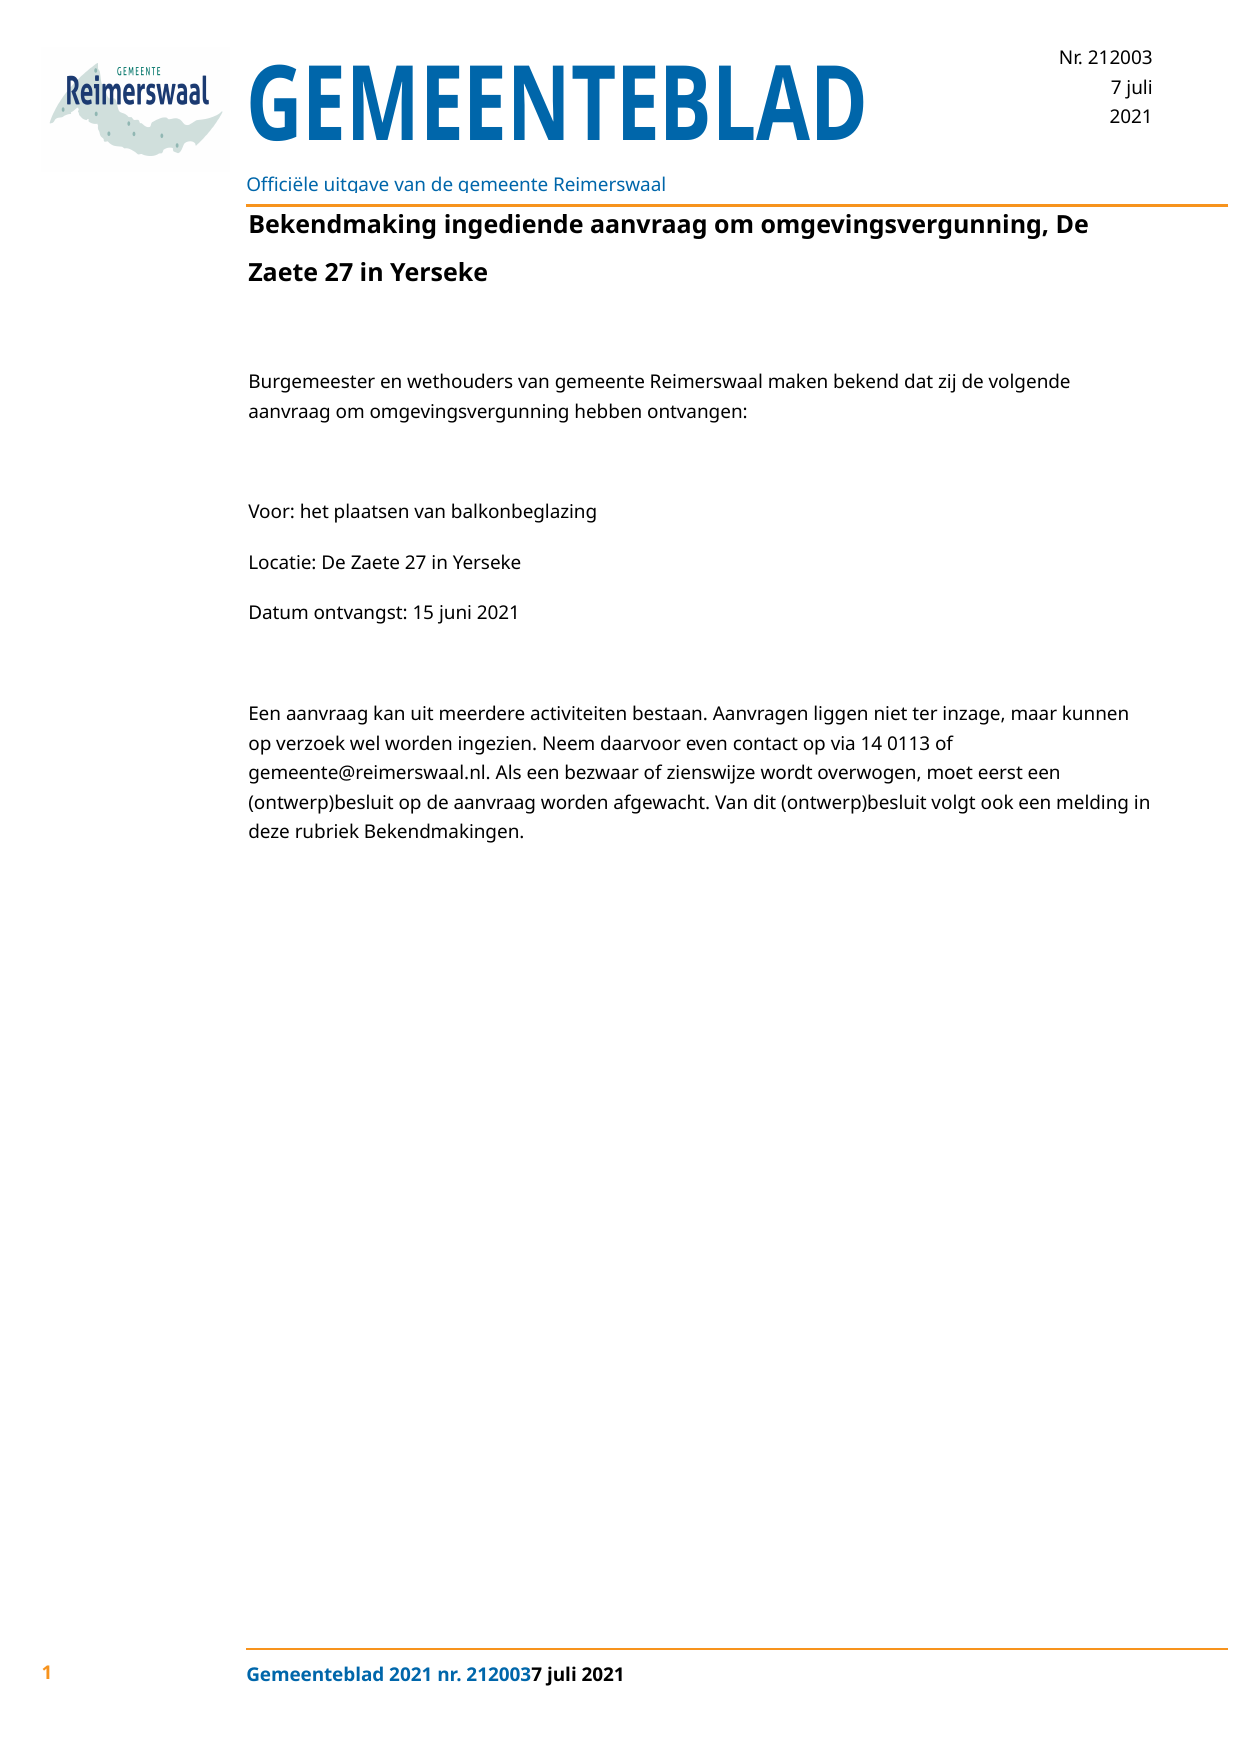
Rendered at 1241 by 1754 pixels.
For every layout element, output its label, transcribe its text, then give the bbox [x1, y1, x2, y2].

text Een aanvraag kan uit meerdere activiteiten bestaan. Aanvragen liggen niet ter inzage, maar kunnen op verzoek wel worden ingezien. Neem daarvoor even contact op via 14 0113 of gemeente@reimerswaal.nl. Als een bezwaar of zienswijze wordt overwogen, moet eerst een (ontwerp)besluit op de aanvraag worden afgewacht. Van dit (ontwerp)besluit volgt ook een melding in deze rubriek Bekendmakingen. [248, 700, 1152, 844]
text Locatie: De Zaete 27 in Yerseke [248, 549, 1152, 575]
text Burgemeester en wethouders van gemeente Reimerswaal maken bekend dat zij de volgende aanvraag om omgevingsvergunning hebben ontvangen: [248, 368, 1152, 424]
picture [41, 47, 231, 172]
text Datum ontvangst: 15 juni 2021 [248, 599, 1152, 625]
text Bekendmaking ingediende aanvraag om omgevingsvergunning, De Zaete 27 in Yerseke [248, 207, 1152, 288]
text Voor: het plaatsen van balkonbeglazing [248, 499, 1152, 524]
